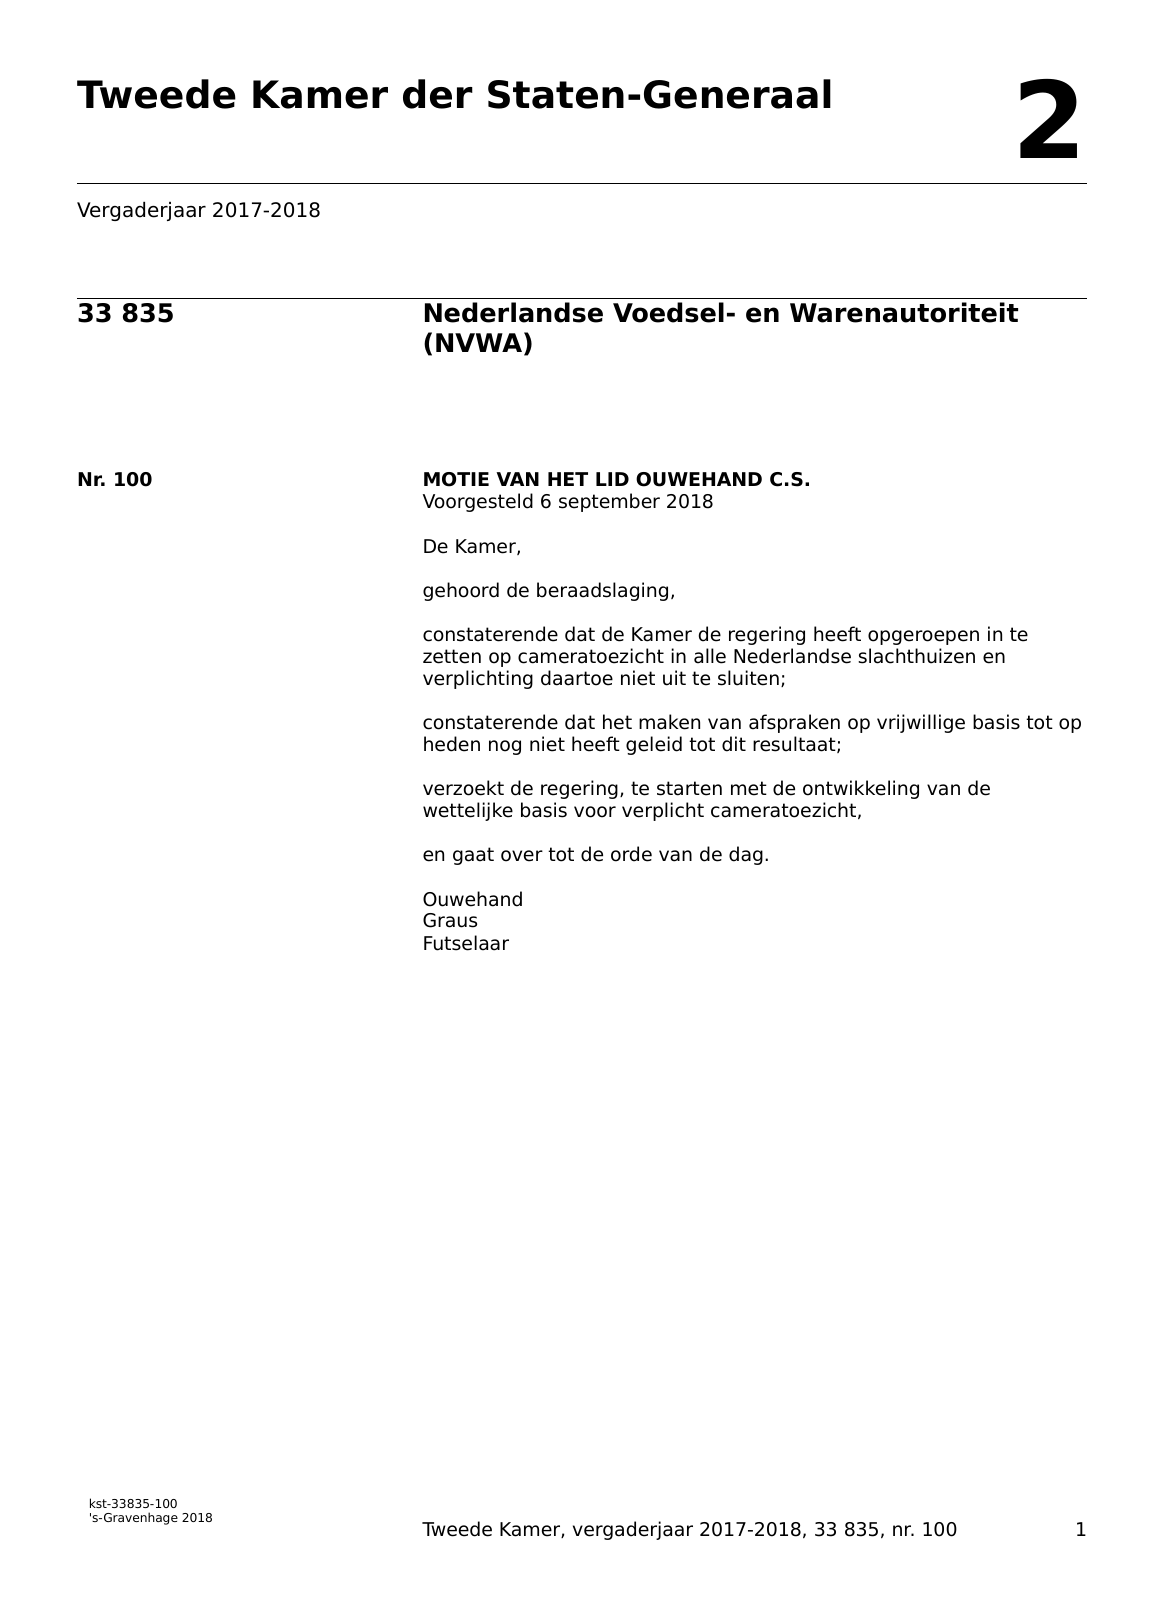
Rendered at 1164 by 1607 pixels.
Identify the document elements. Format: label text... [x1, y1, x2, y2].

table_header Tweede Kamer der Staten-Generaal [77, 59, 886, 183]
text gehoord de beraadslaging, [422, 580, 1087, 602]
text Voorgesteld 6 september 2018 [422, 491, 1087, 513]
text constaterende dat de Kamer de regering heeft opgeroepen in te zetten op cameratoezicht in alle Nederlandse slachthuizen en verplichting daartoe niet uit te sluiten; [422, 624, 1087, 690]
text en gaat over tot de orde van de dag. [422, 844, 1087, 866]
text constaterende dat het maken van afspraken op vrijwillige basis tot op heden nog niet heeft geleid tot dit resultaat; [422, 712, 1087, 756]
text 's-Gravenhage 2018 [88, 1511, 323, 1525]
text kst-33835-100 [88, 1497, 323, 1511]
text verzoekt de regering, te starten met de ontwikkeling van de wettelijke basis voor verplicht cameratoezicht, [422, 778, 1087, 822]
subtitle 33 835 Nederlandse Voedsel- en Warenautoriteit (NVWA) [77, 299, 1087, 358]
subtitle Nr. 100 MOTIE VAN HET LID OUWEHAND C.S. [77, 469, 1087, 491]
table_header 2 [886, 59, 1087, 183]
table_cell Vergaderjaar 2017-2018 [77, 184, 1087, 298]
text Ouwehand [422, 888, 1087, 910]
text Futselaar [422, 932, 1087, 954]
text Graus [422, 910, 1087, 932]
text De Kamer, [422, 536, 1087, 557]
